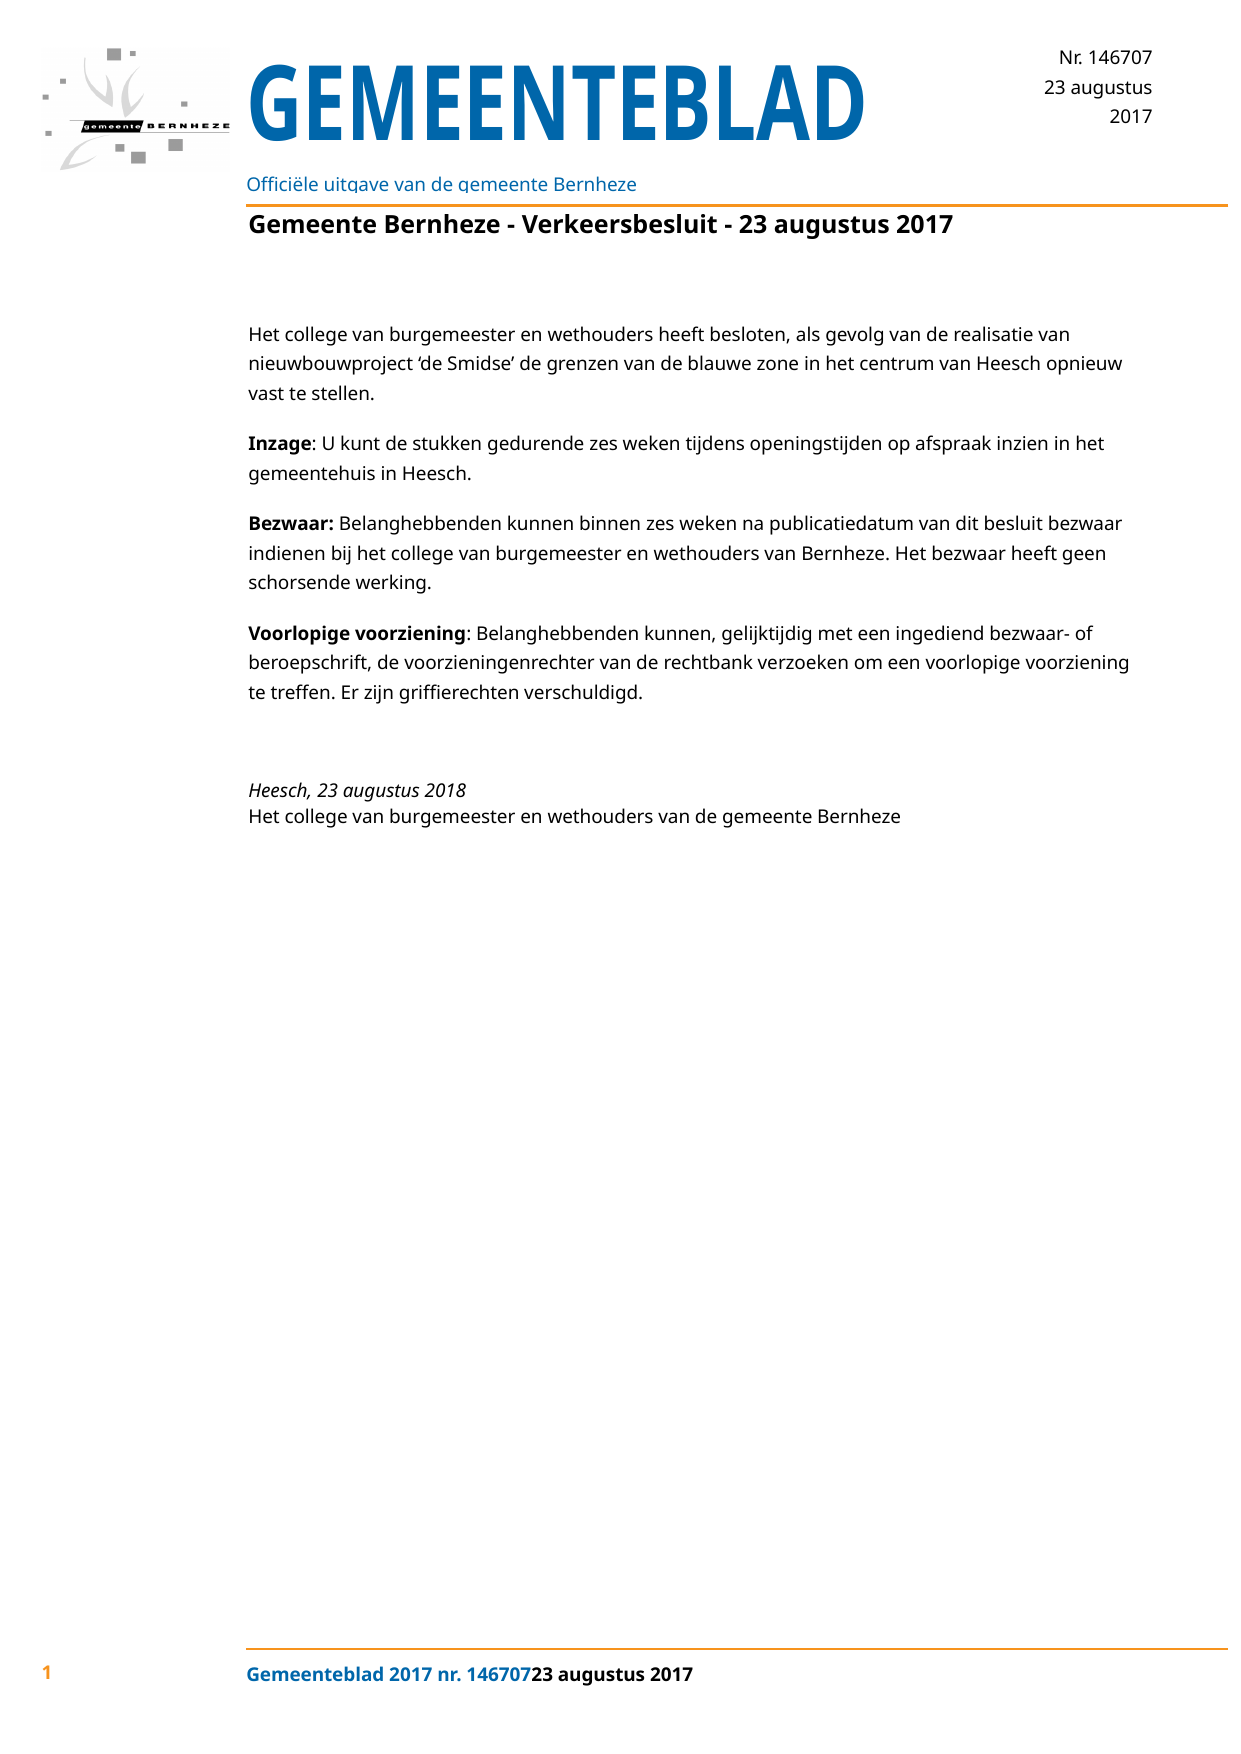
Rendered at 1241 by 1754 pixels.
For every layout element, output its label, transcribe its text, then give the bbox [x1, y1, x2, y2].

picture [41, 47, 231, 172]
text Heesch, 23 augustus 2018 [248, 777, 1152, 803]
text Het college van burgemeester en wethouders van de gemeente Bernheze [248, 803, 1152, 829]
text Inzage: U kunt de stukken gedurende zes weken tijdens openingstijden op afspraak inzien in het gemeentehuis in Heesch. [248, 430, 1152, 486]
text Voorlopige voorziening: Belanghebbenden kunnen, gelijktijdig met een ingediend bezwaar- of beroepschrift, de voorzieningenrechter van de rechtbank verzoeken om een voorlopige voorziening te treffen. Er zijn griffierechten verschuldigd. [248, 620, 1152, 705]
text Het college van burgemeester en wethouders heeft besloten, als gevolg van de realisatie van nieuwbouwproject ‘de Smidse’ de grenzen van de blauwe zone in het centrum van Heesch opnieuw vast te stellen. [248, 321, 1152, 406]
text Gemeente Bernheze - Verkeersbesluit - 23 augustus 2017 [248, 207, 1152, 241]
text Bezwaar: Belanghebbenden kunnen binnen zes weken na publicatiedatum van dit besluit bezwaar indienen bij het college van burgemeester en wethouders van Bernheze. Het bezwaar heeft geen schorsende werking. [248, 510, 1152, 595]
